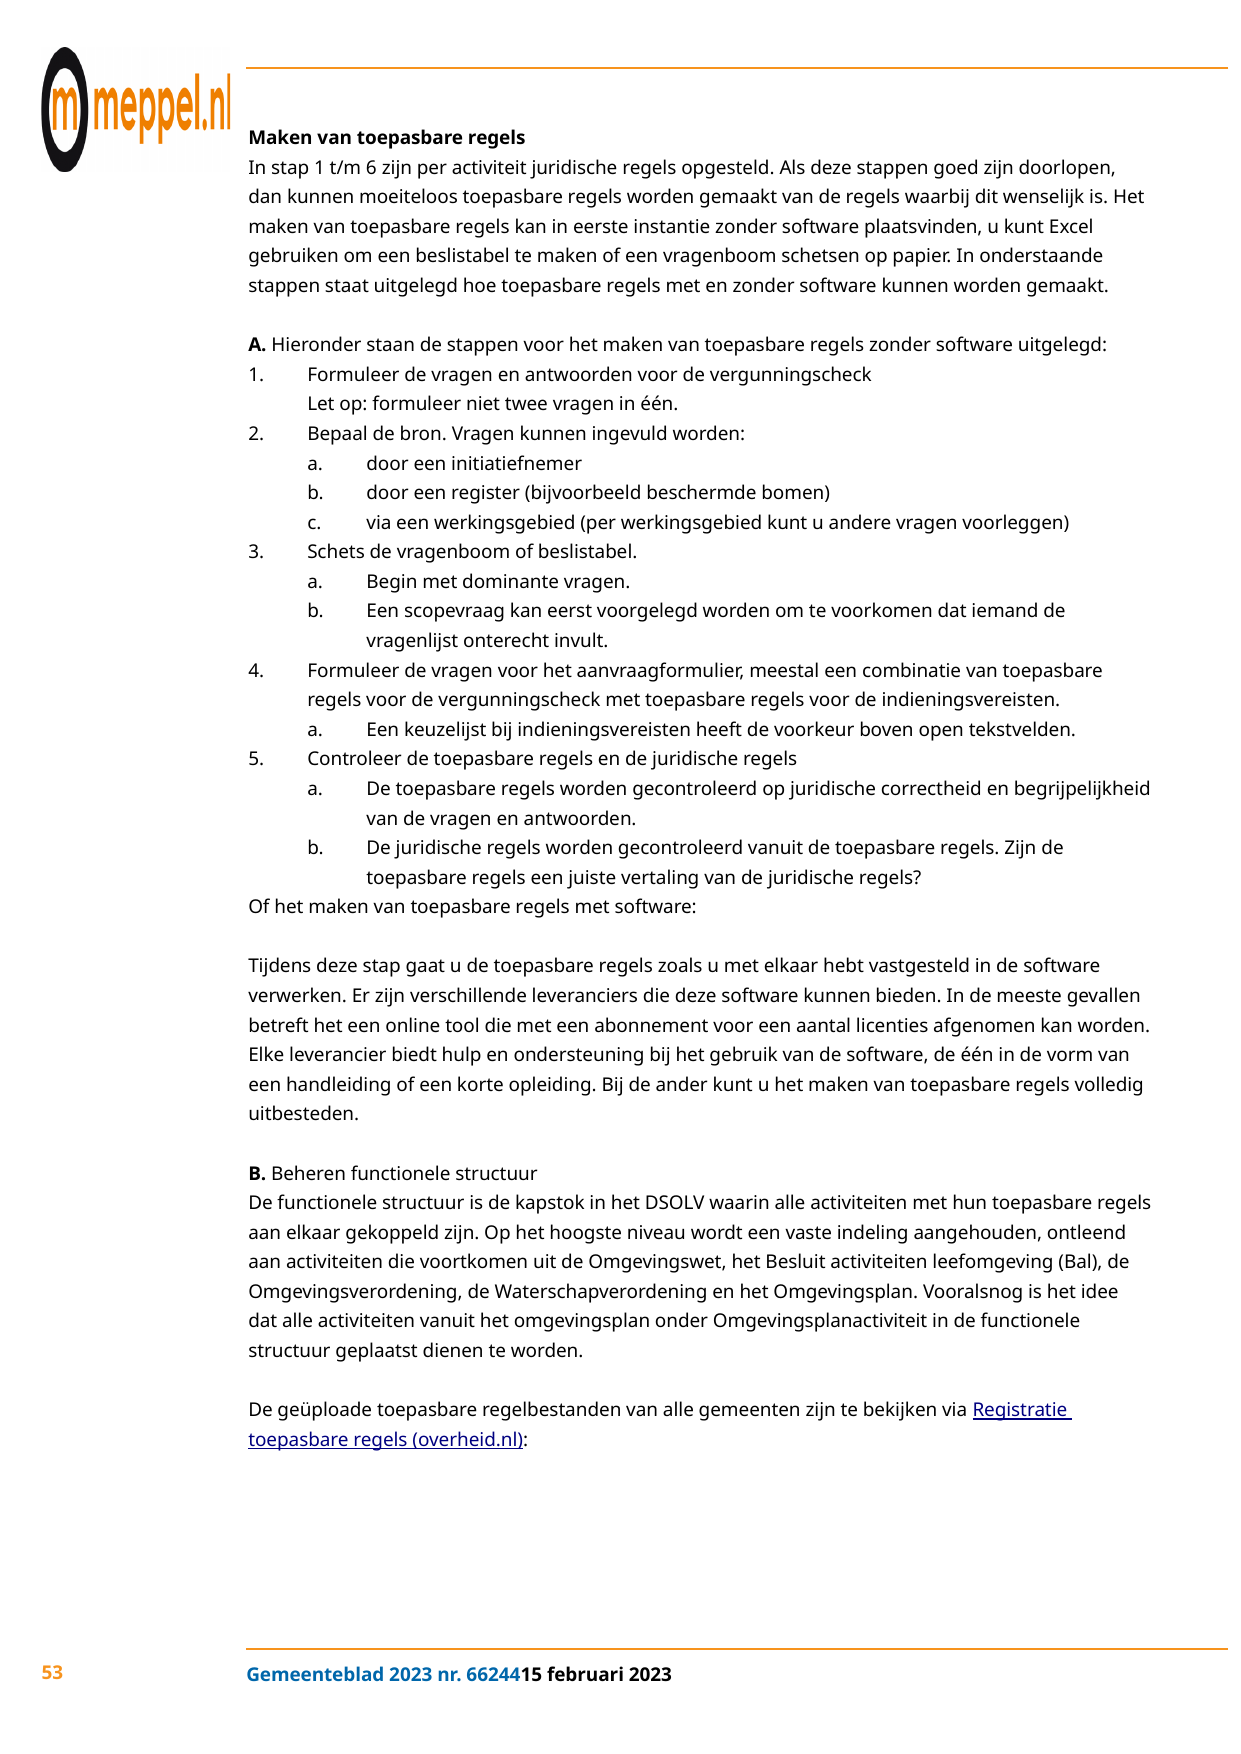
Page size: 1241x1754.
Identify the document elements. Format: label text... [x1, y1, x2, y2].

list Schets de vragenboom of beslistabel. [248, 538, 1152, 564]
list Controleer de toepasbare regels en de juridische regels [248, 746, 1152, 771]
list De toepasbare regels worden gecontroleerd op juridische correctheid en begrijpelijkheid van de vragen en antwoorden. [307, 775, 1152, 831]
list door een initiatiefnemer [307, 450, 1152, 476]
list De juridische regels worden gecontroleerd vanuit de toepasbare regels. Zijn de toepasbare regels een juiste vertaling van de juridische regels? [307, 834, 1152, 890]
text A. Hieronder staan de stappen voor het maken van toepasbare regels zonder software uitgelegd: [248, 331, 1152, 357]
text B. Beheren functionele structuur [248, 1160, 1152, 1186]
list Let op: formuleer niet twee vragen in één. [248, 391, 1152, 416]
text De geüploade toepasbare regelbestanden van alle gemeenten zijn te bekijken via Registratie toepasbare regels (overheid.nl): [248, 1396, 1152, 1452]
text In stap 1 t/m 6 zijn per activiteit juridische regels opgesteld. Als deze stappen goed zijn doorlopen, dan kunnen moeiteloos toepasbare regels worden gemaakt van de regels waarbij dit wenselijk is. Het maken van toepasbare regels kan in eerste instantie zonder software plaatsvinden, u kunt Excel gebruiken om een beslistabel te maken of een vragenboom schetsen op papier. In onderstaande stappen staat uitgelegd hoe toepasbare regels met en zonder software kunnen worden gemaakt. [248, 154, 1152, 298]
list Formuleer de vragen en antwoorden voor de vergunningscheck [248, 361, 1152, 387]
text Tijdens deze stap gaat u de toepasbare regels zoals u met elkaar hebt vastgesteld in de software verwerken. Er zijn verschillende leveranciers die deze software kunnen bieden. In de meeste gevallen betreft het een online tool die met een abonnement voor een aantal licenties afgenomen kan worden. Elke leverancier biedt hulp en ondersteuning bij het gebruik van de software, de één in de vorm van een handleiding of een korte opleiding. Bij de ander kunt u het maken van toepasbare regels volledig uitbesteden. [248, 953, 1152, 1126]
list Formuleer de vragen voor het aanvraagformulier, meestal een combinatie van toepasbare regels voor de vergunningscheck met toepasbare regels voor de indieningsvereisten. [248, 657, 1152, 712]
list via een werkingsgebied (per werkingsgebied kunt u andere vragen voorleggen) [307, 509, 1152, 535]
text De functionele structuur is de kapstok in het DSOLV waarin alle activiteiten met hun toepasbare regels aan elkaar gekoppeld zijn. Op het hoogste niveau wordt een vaste indeling aangehouden, ontleend aan activiteiten die voortkomen uit de Omgevingswet, het Besluit activiteiten leefomgeving (Bal), de Omgevingsverordening, de Waterschapverordening en het Omgevingsplan. Vooralsnog is het idee dat alle activiteiten vanuit het omgevingsplan onder Omgevingsplanactiviteit in de functionele structuur geplaatst dienen te worden. [248, 1189, 1152, 1363]
picture [41, 47, 231, 172]
list Een keuzelijst bij indieningsvereisten heeft de voorkeur boven open tekstvelden. [307, 716, 1152, 742]
text Maken van toepasbare regels [248, 124, 1152, 150]
list Een scopevraag kan eerst voorgelegd worden om te voorkomen dat iemand de vragenlijst onterecht invult. [307, 598, 1152, 653]
list door een register (bijvoorbeeld beschermde bomen) [307, 479, 1152, 505]
text Of het maken van toepasbare regels met software: [248, 893, 1152, 919]
list Begin met dominante vragen. [307, 568, 1152, 594]
list Bepaal de bron. Vragen kunnen ingevuld worden: [248, 420, 1152, 446]
